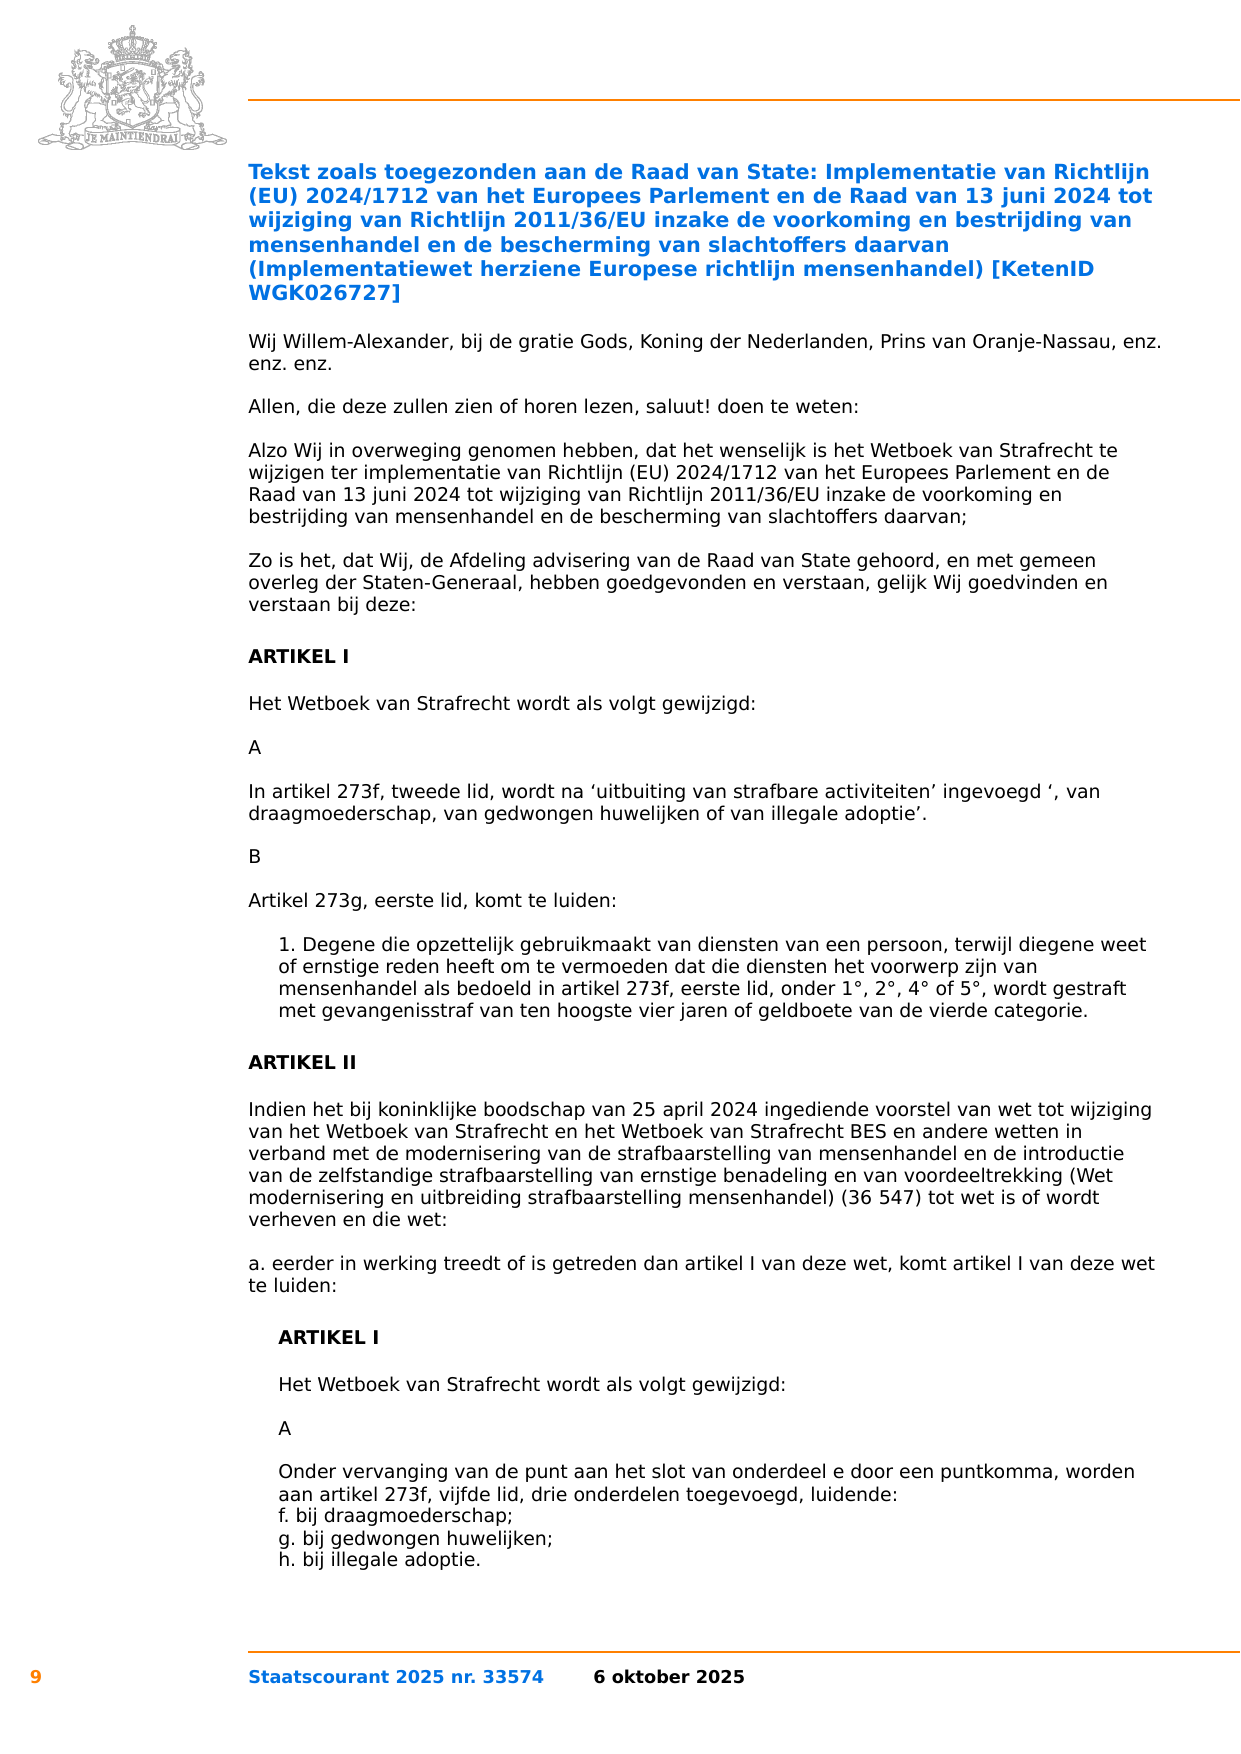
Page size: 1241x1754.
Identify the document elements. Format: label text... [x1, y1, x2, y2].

text Wij Willem-Alexander, bij de gratie Gods, Koning der Nederlanden, Prins van Oranje-Nassau, enz. enz. enz. [248, 331, 1163, 374]
subtitle Tekst zoals toegezonden aan de Raad van State: Implementatie van Richtlijn (EU) 2024/1712 van het Europees Parlement en de Raad van 13 juni 2024 tot wijziging van Richtlijn 2011/36/EU inzake de voorkoming en bestrijding van mensenhandel en de bescherming van slachtoffers daarvan (Implementatiewet herziene Europese richtlijn mensenhandel) [KetenID WGK026727] [248, 160, 1163, 306]
text Allen, die deze zullen zien of horen lezen, saluut! doen te weten: [248, 396, 1163, 418]
text Onder vervanging van de punt aan het slot van onderdeel e door een puntkomma, worden aan artikel 273f, vijfde lid, drie onderdelen toegevoegd, luidende: [278, 1461, 1163, 1505]
text B [248, 846, 1163, 868]
text Alzo Wij in overweging genomen hebben, dat het wenselijk is het Wetboek van Strafrecht te wijzigen ter implementatie van Richtlijn (EU) 2024/1712 van het Europees Parlement en de Raad van 13 juni 2024 tot wijziging van Richtlijn 2011/36/EU inzake de voorkoming en bestrijding van mensenhandel en de bescherming van slachtoffers daarvan; [248, 440, 1163, 528]
text Indien het bij koninklijke boodschap van 25 april 2024 ingediende voorstel van wet tot wijziging van het Wetboek van Strafrecht en het Wetboek van Strafrecht BES en andere wetten in verband met de modernisering van de strafbaarstelling van mensenhandel en de introductie van de zelfstandige strafbaarstelling van ernstige benadeling en van voordeeltrekking (Wet modernisering en uitbreiding strafbaarstelling mensenhandel) (36 547) tot wet is of wordt verheven en die wet: [248, 1099, 1163, 1231]
text A [248, 737, 1163, 759]
text Zo is het, dat Wij, de Afdeling advisering van de Raad van State gehoord, en met gemeen overleg der Staten-Generaal, hebben goedgevonden en verstaan, gelijk Wij goedvinden en verstaan bij deze: [248, 550, 1163, 616]
text Het Wetboek van Strafrecht wordt als volgt gewijzigd: [278, 1374, 1163, 1396]
subtitle ARTIKEL I [278, 1327, 1163, 1349]
text g. bij gedwongen huwelijken; [278, 1527, 1163, 1549]
text h. bij illegale adoptie. [278, 1549, 1163, 1571]
picture [38, 25, 227, 150]
text Het Wetboek van Strafrecht wordt als volgt gewijzigd: [248, 693, 1163, 715]
text A [278, 1418, 1163, 1439]
subtitle ARTIKEL I [248, 646, 1163, 668]
text Artikel 273g, eerste lid, komt te luiden: [248, 890, 1163, 912]
text 1. Degene die opzettelijk gebruikmaakt van diensten van een persoon, terwijl diegene weet of ernstige reden heeft om te vermoeden dat die diensten het voorwerp zijn van mensenhandel als bedoeld in artikel 273f, eerste lid, onder 1°, 2°, 4° of 5°, wordt gestraft met gevangenisstraf van ten hoogste vier jaren of geldboete van de vierde categorie. [278, 934, 1163, 1022]
text f. bij draagmoederschap; [278, 1505, 1163, 1527]
subtitle ARTIKEL II [248, 1052, 1163, 1074]
text a. eerder in werking treedt of is getreden dan artikel I van deze wet, komt artikel I van deze wet te luiden: [248, 1253, 1163, 1297]
text In artikel 273f, tweede lid, wordt na ‘uitbuiting van strafbare activiteiten’ ingevoegd ‘, van draagmoederschap, van gedwongen huwelijken of van illegale adoptie’. [248, 781, 1163, 824]
